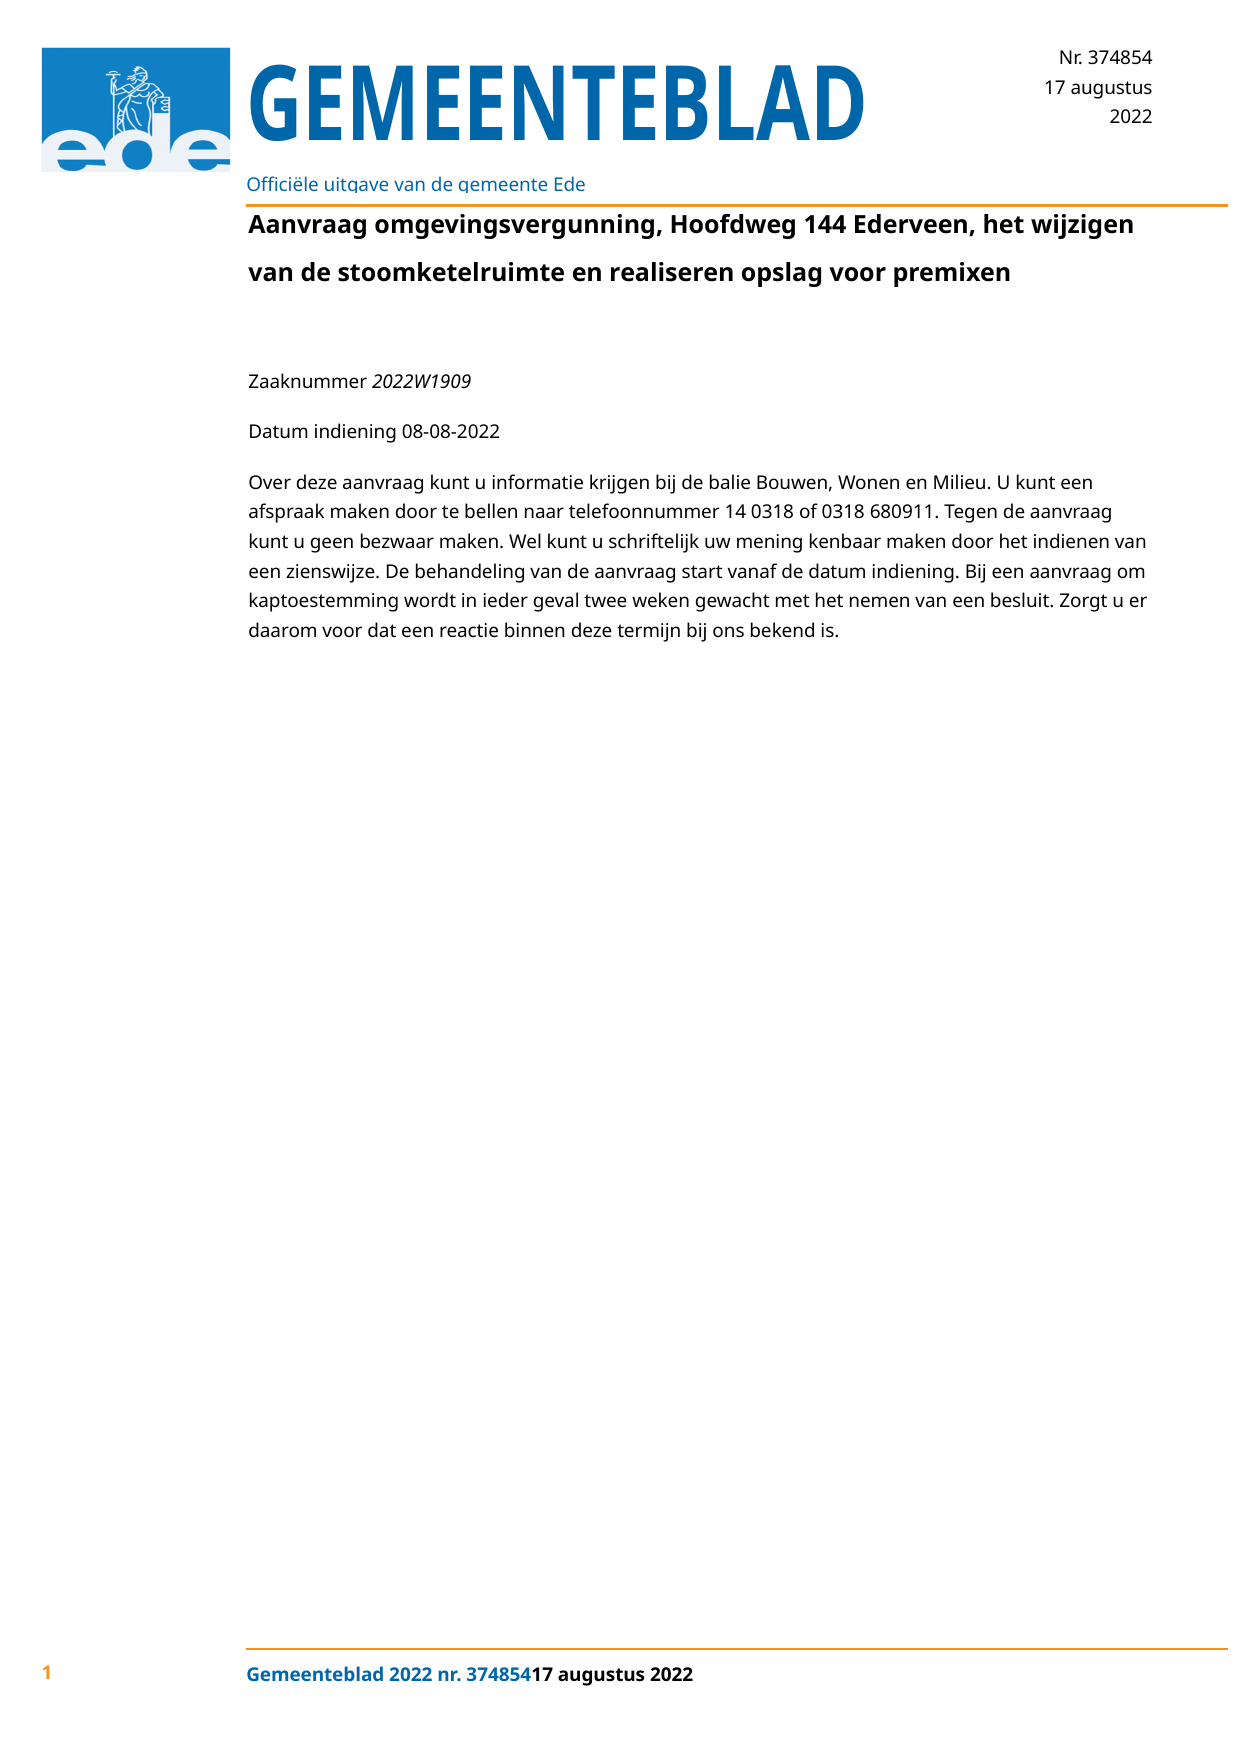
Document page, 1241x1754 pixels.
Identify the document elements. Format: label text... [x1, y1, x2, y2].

text Over deze aanvraag kunt u informatie krijgen bij de balie Bouwen, Wonen en Milieu. U kunt een afspraak maken door te bellen naar telefoonnummer 14 0318 of 0318 680911. Tegen de aanvraag kunt u geen bezwaar maken. Wel kunt u schriftelijk uw mening kenbaar maken door het indienen van een zienswijze. De behandeling van de aanvraag start vanaf de datum indiening. Bij een aanvraag om kaptoestemming wordt in ieder geval twee weken gewacht met het nemen van een besluit. Zorgt u er daarom voor dat een reactie binnen deze termijn bij ons bekend is. [248, 469, 1152, 643]
text Aanvraag omgevingsvergunning, Hoofdweg 144 Ederveen, het wijzigen van de stoomketelruimte en realiseren opslag voor premixen [248, 207, 1152, 288]
text Datum indiening 08-08-2022 [248, 419, 1152, 444]
picture [41, 47, 231, 172]
text Zaaknummer 2022W1909 [248, 368, 1152, 394]
